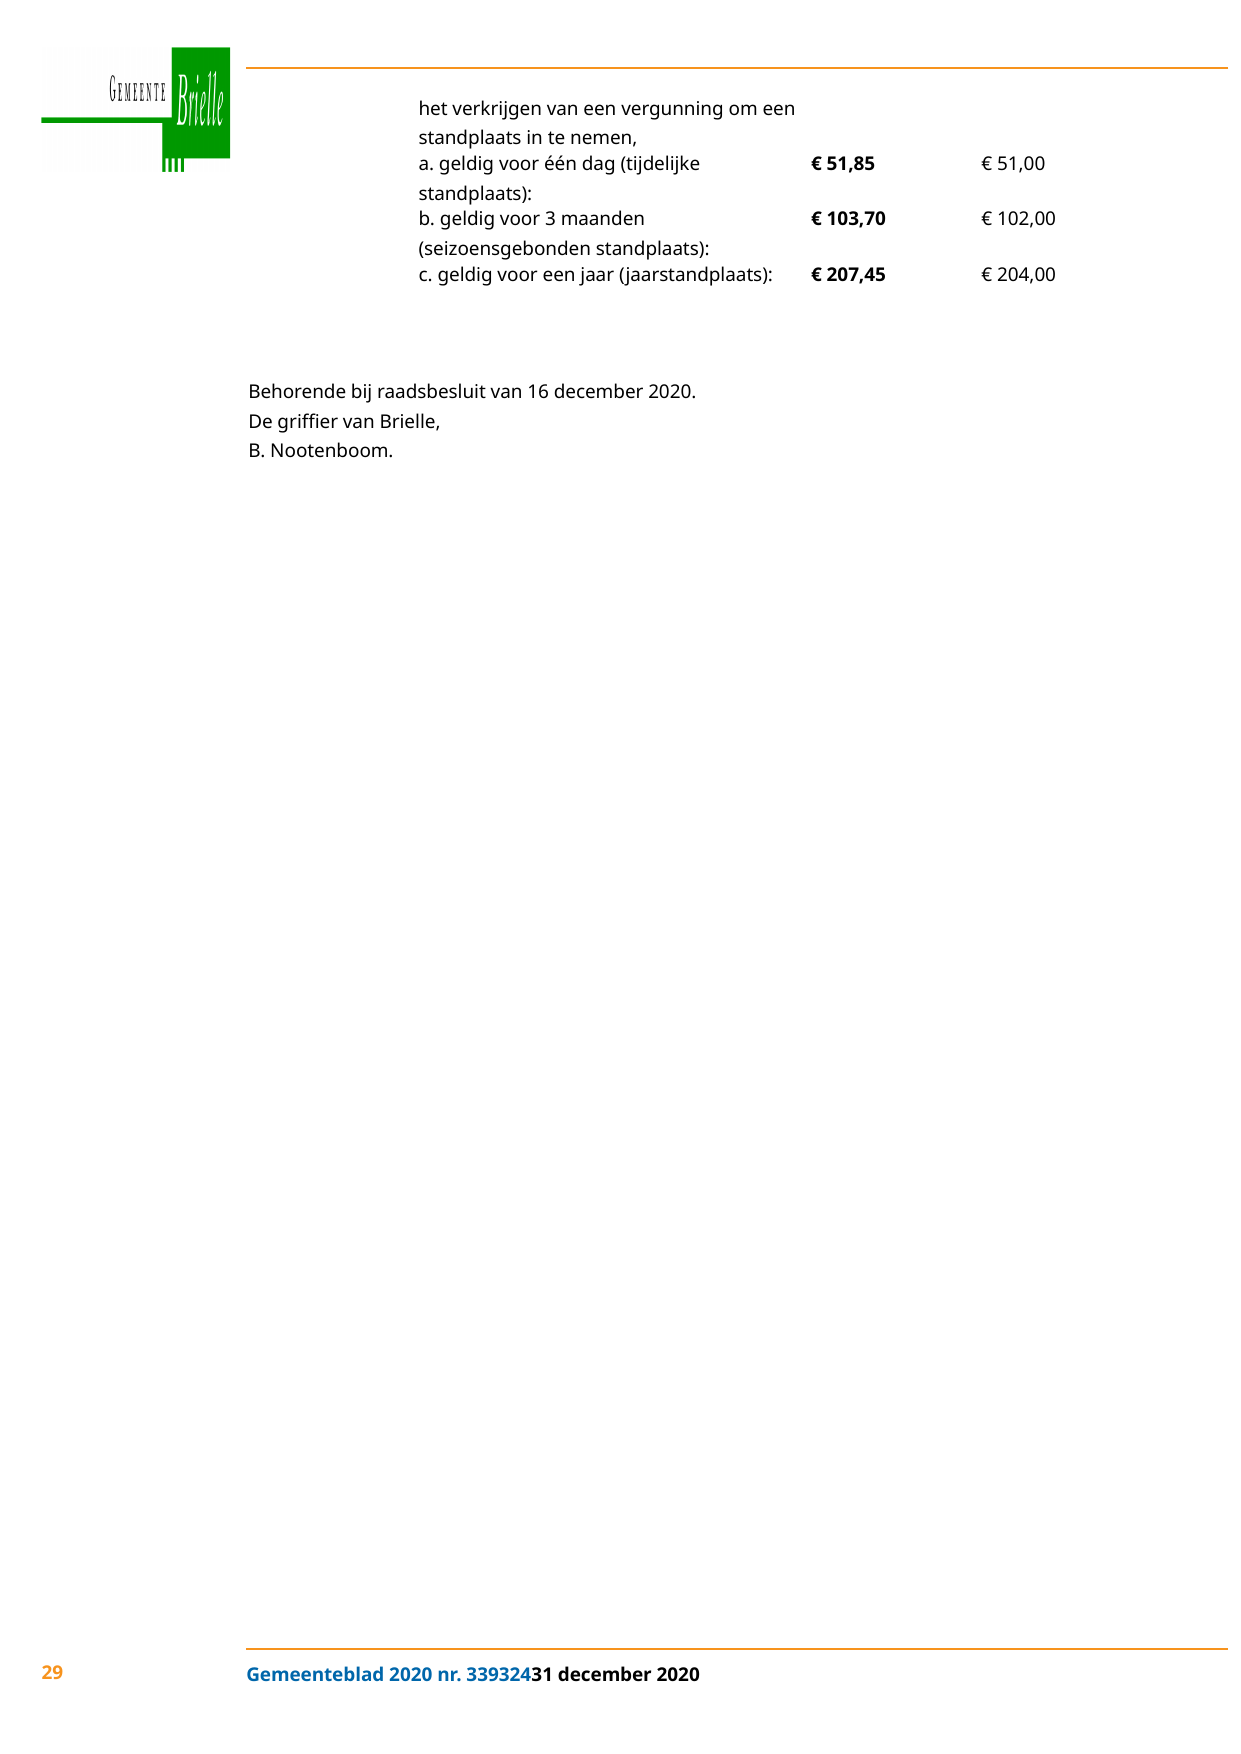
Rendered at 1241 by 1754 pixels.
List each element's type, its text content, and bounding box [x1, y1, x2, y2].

table_cell [248, 261, 418, 286]
table_cell [248, 95, 418, 150]
text Behorende bij raadsbesluit van 16 december 2020. [248, 378, 1152, 404]
table_cell [248, 150, 418, 205]
table_cell € 207,45 [811, 261, 981, 286]
text De griffier van Brielle, [248, 408, 1152, 434]
table_cell c. geldig voor een jaar (jaarstandplaats): [418, 261, 811, 286]
table_cell [981, 95, 1152, 150]
table_cell € 103,70 [811, 205, 981, 261]
picture [41, 47, 231, 172]
table_cell € 102,00 [981, 205, 1152, 261]
table_cell [248, 205, 418, 261]
table_cell € 51,85 [811, 150, 981, 205]
table_cell het verkrijgen van een vergunning om een standplaats in te nemen, [418, 95, 811, 150]
table_cell a. geldig voor één dag (tijdelijke standplaats): [418, 150, 811, 205]
text B. Nootenboom. [248, 438, 1152, 463]
table_cell € 204,00 [981, 261, 1152, 286]
table_cell € 51,00 [981, 150, 1152, 205]
table_cell b. geldig voor 3 maanden (seizoensgebonden standplaats): [418, 205, 811, 261]
table_cell [811, 95, 981, 150]
